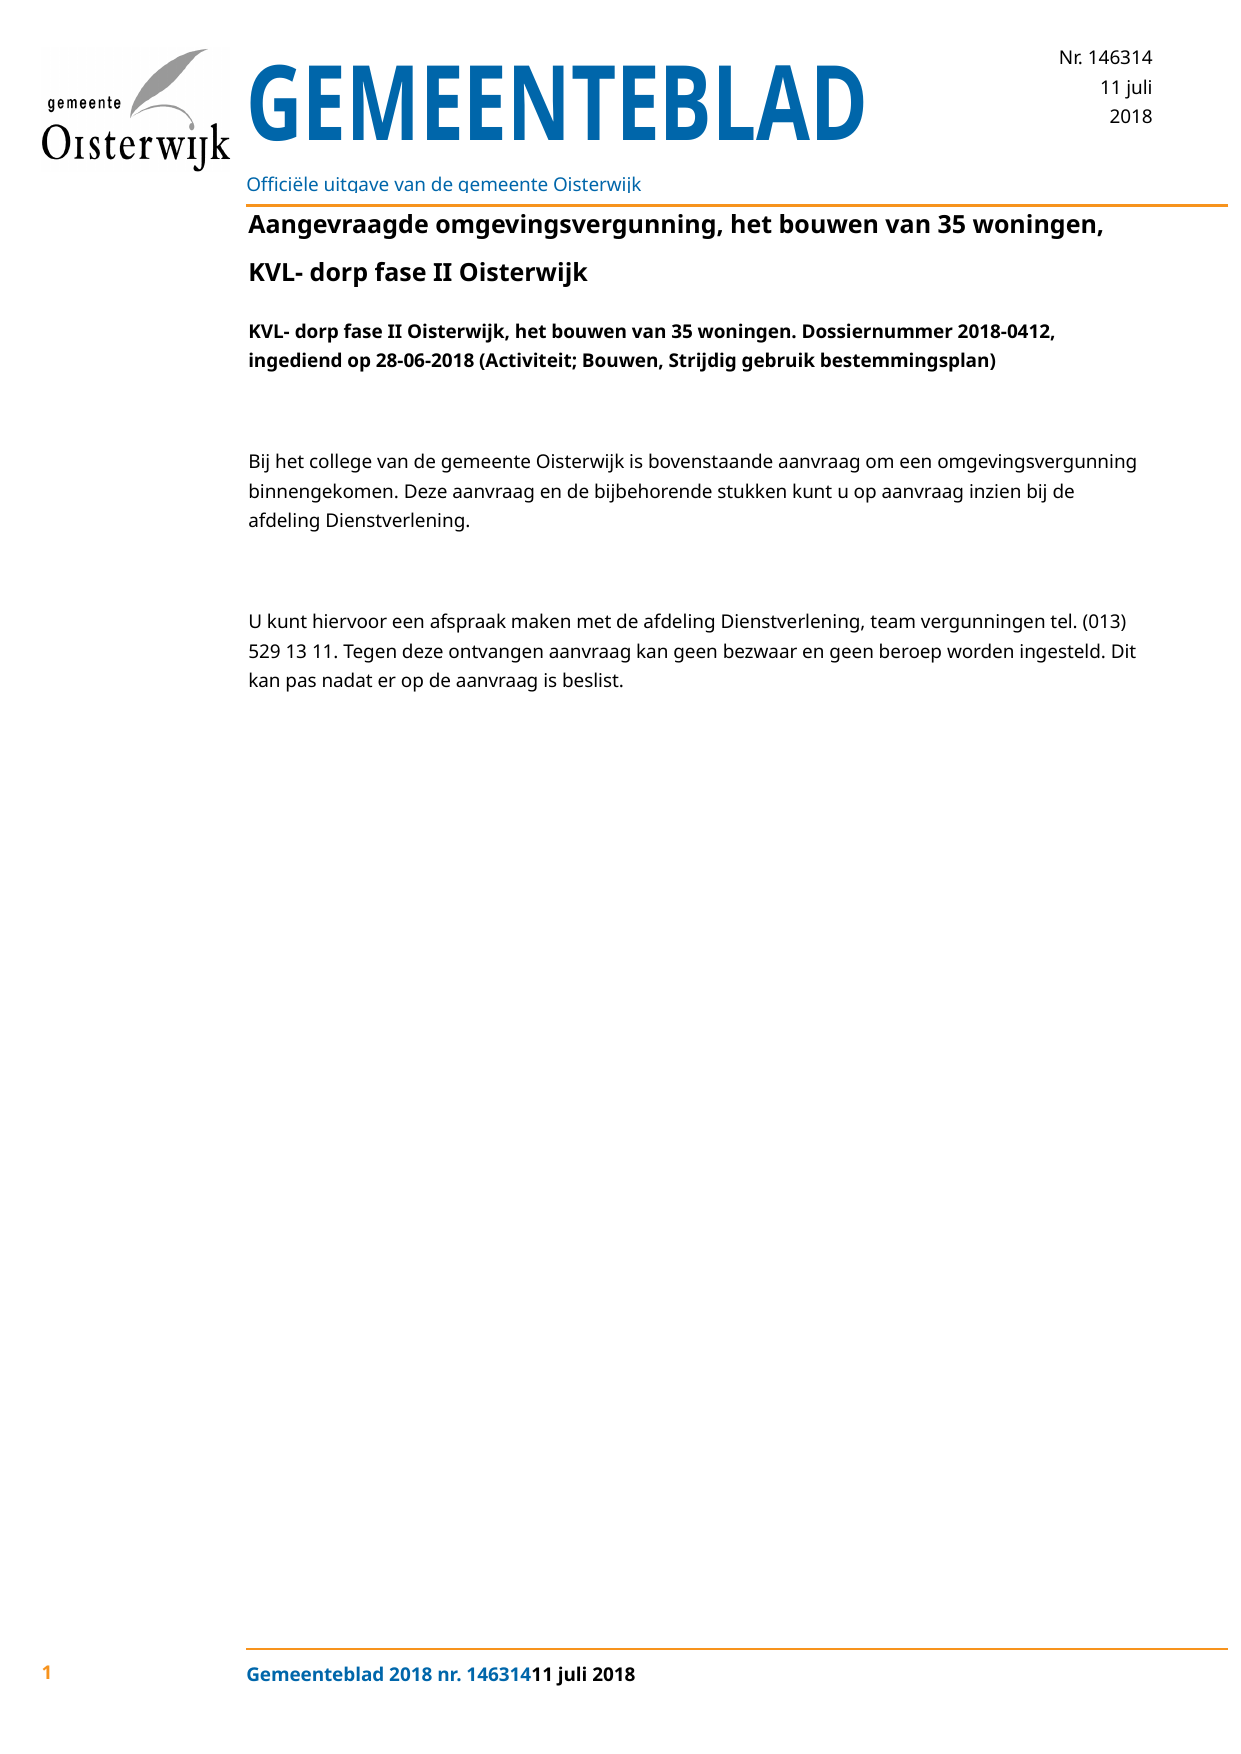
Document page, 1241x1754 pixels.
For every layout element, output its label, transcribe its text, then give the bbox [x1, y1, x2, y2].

text KVL- dorp fase II Oisterwijk, het bouwen van 35 woningen. Dossiernummer 2018-0412, ingediend op 28-06-2018 (Activiteit; Bouwen, Strijdig gebruik bestemmingsplan) [248, 318, 1152, 373]
text U kunt hiervoor een afspraak maken met de afdeling Dienstverlening, team vergunningen tel. (013) 529 13 11. Tegen deze ontvangen aanvraag kan geen bezwaar en geen beroep worden ingesteld. Dit kan pas nadat er op de aanvraag is beslist. [248, 608, 1152, 693]
text Aangevraagde omgevingsvergunning, het bouwen van 35 woningen, KVL- dorp fase II Oisterwijk [248, 207, 1152, 288]
text Bij het college van de gemeente Oisterwijk is bovenstaande aanvraag om een omgevingsvergunning binnengekomen. Deze aanvraag en de bijbehorende stukken kunt u op aanvraag inzien bij de afdeling Dienstverlening. [248, 448, 1152, 533]
picture [41, 47, 231, 172]
